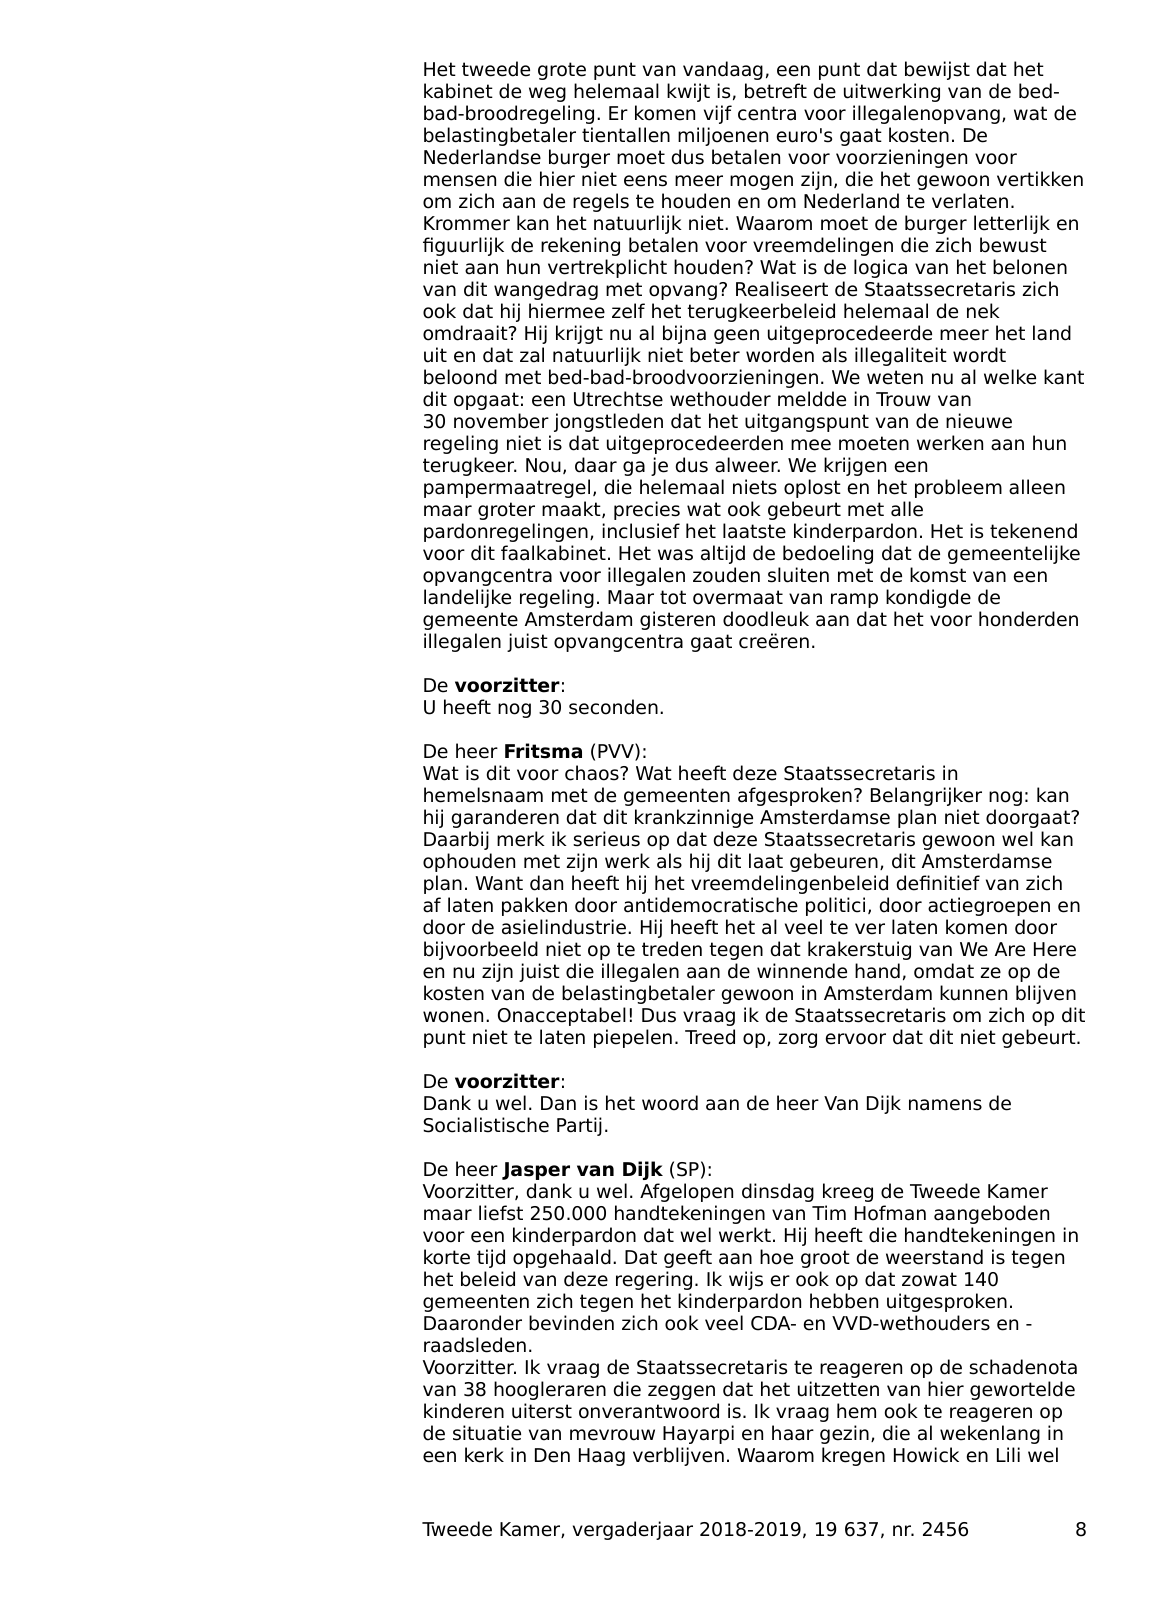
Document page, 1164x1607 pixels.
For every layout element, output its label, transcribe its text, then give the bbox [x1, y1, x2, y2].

text De heer Jasper van Dijk (SP): [422, 1159, 1087, 1181]
text U heeft nog 30 seconden. [422, 697, 1087, 719]
text Het tweede grote punt van vandaag, een punt dat bewijst dat het kabinet de weg helemaal kwijt is, betreft de uitwerking van de bed-bad-broodregeling. Er komen vijf centra voor illegalenopvang, wat de belastingbetaler tientallen miljoenen euro's gaat kosten. De Nederlandse burger moet dus betalen voor voorzieningen voor mensen die hier niet eens meer mogen zijn, die het gewoon vertikken om zich aan de regels te houden en om Nederland te verlaten. Krommer kan het natuurlijk niet. Waarom moet de burger letterlijk en figuurlijk de rekening betalen voor vreemdelingen die zich bewust niet aan hun vertrekplicht houden? Wat is de logica van het belonen van dit wangedrag met opvang? Realiseert de Staatssecretaris zich ook dat hij hiermee zelf het terugkeerbeleid helemaal de nek omdraait? Hij krijgt nu al bijna geen uitgeprocedeerde meer het land uit en dat zal natuurlijk niet beter worden als illegaliteit wordt beloond met bed-bad-broodvoorzieningen. We weten nu al welke kant dit opgaat: een Utrechtse wethouder meldde in Trouw van 30 november jongstleden dat het uitgangspunt van de nieuwe regeling niet is dat uitgeprocedeerden mee moeten werken aan hun terugkeer. Nou, daar ga je dus alweer. We krijgen een pampermaatregel, die helemaal niets oplost en het probleem alleen maar groter maakt, precies wat ook gebeurt met alle pardonregelingen, inclusief het laatste kinderpardon. Het is tekenend voor dit faalkabinet. Het was altijd de bedoeling dat de gemeentelijke opvangcentra voor illegalen zouden sluiten met de komst van een landelijke regeling. Maar tot overmaat van ramp kondigde de gemeente Amsterdam gisteren doodleuk aan dat het voor honderden illegalen juist opvangcentra gaat creëren. [422, 59, 1087, 652]
text De voorzitter: [422, 1071, 1087, 1093]
text De heer Fritsma (PVV): [422, 741, 1087, 763]
text Dank u wel. Dan is het woord aan de heer Van Dijk namens de Socialistische Partij. [422, 1093, 1087, 1137]
text Voorzitter. Ik vraag de Staatssecretaris te reageren op de schadenota van 38 hoogleraren die zeggen dat het uitzetten van hier gewortelde kinderen uiterst onverantwoord is. Ik vraag hem ook te reageren op de situatie van mevrouw Hayarpi en haar gezin, die al wekenlang in een kerk in Den Haag verblijven. Waarom kregen Howick en Lili wel [422, 1357, 1087, 1467]
text Voorzitter, dank u wel. Afgelopen dinsdag kreeg de Tweede Kamer maar liefst 250.000 handtekeningen van Tim Hofman aangeboden voor een kinderpardon dat wel werkt. Hij heeft die handtekeningen in korte tijd opgehaald. Dat geeft aan hoe groot de weerstand is tegen het beleid van deze regering. Ik wijs er ook op dat zowat 140 gemeenten zich tegen het kinderpardon hebben uitgesproken. Daaronder bevinden zich ook veel CDA- en VVD-wethouders en -raadsleden. [422, 1181, 1087, 1357]
text De voorzitter: [422, 675, 1087, 697]
text Wat is dit voor chaos? Wat heeft deze Staatssecretaris in hemelsnaam met de gemeenten afgesproken? Belangrijker nog: kan hij garanderen dat dit krankzinnige Amsterdamse plan niet doorgaat? Daarbij merk ik serieus op dat deze Staatssecretaris gewoon wel kan ophouden met zijn werk als hij dit laat gebeuren, dit Amsterdamse plan. Want dan heeft hij het vreemdelingenbeleid definitief van zich af laten pakken door antidemocratische politici, door actiegroepen en door de asielindustrie. Hij heeft het al veel te ver laten komen door bijvoorbeeld niet op te treden tegen dat krakerstuig van We Are Here en nu zijn juist die illegalen aan de winnende hand, omdat ze op de kosten van de belastingbetaler gewoon in Amsterdam kunnen blijven wonen. Onacceptabel! Dus vraag ik de Staatssecretaris om zich op dit punt niet te laten piepelen. Treed op, zorg ervoor dat dit niet gebeurt. [422, 763, 1087, 1048]
